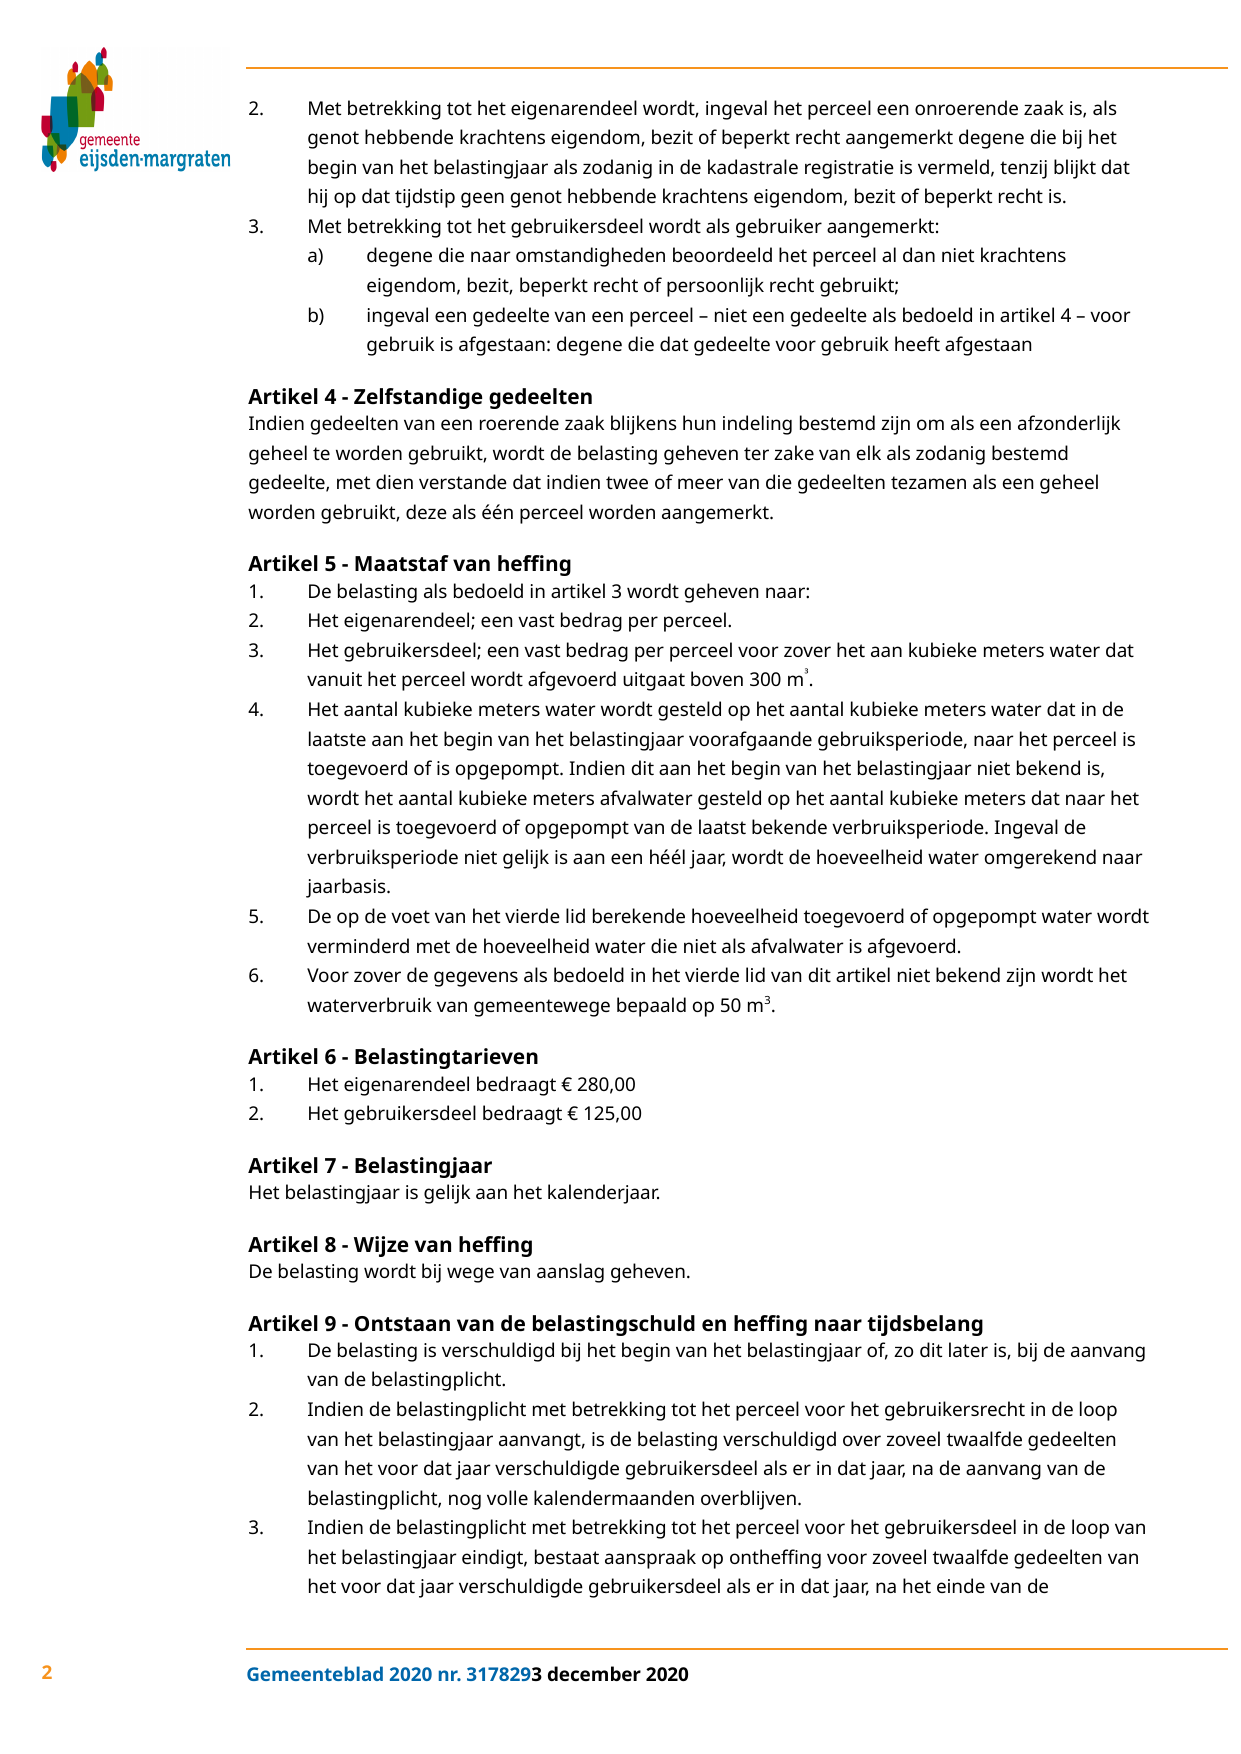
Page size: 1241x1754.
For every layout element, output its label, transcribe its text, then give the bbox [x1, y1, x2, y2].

list Voor zover de gegevens als bedoeld in het vierde lid van dit artikel niet bekend zijn wordt het waterverbruik van gemeentewege bepaald op 50 m3. [248, 962, 1152, 1018]
text Artikel 4 - Zelfstandige gedeelten [248, 382, 1152, 410]
text De belasting wordt bij wege van aanslag geheven. [248, 1258, 1152, 1284]
list Indien de belastingplicht met betrekking tot het perceel voor het gebruikersrecht in de loop van het belastingjaar aanvangt, is de belasting verschuldigd over zoveel twaalfde gedeelten van het voor dat jaar verschuldigde gebruikersdeel als er in dat jaar, na de aanvang van de belastingplicht, nog volle kalendermaanden overblijven. [248, 1396, 1152, 1511]
list Het eigenarendeel; een vast bedrag per perceel. [248, 607, 1152, 633]
text Artikel 6 - Belastingtarieven [248, 1042, 1152, 1071]
text Het belastingjaar is gelijk aan het kalenderjaar. [248, 1179, 1152, 1205]
list Het aantal kubieke meters water wordt gesteld op het aantal kubieke meters water dat in de laatste aan het begin van het belastingjaar voorafgaande gebruiksperiode, naar het perceel is toegevoerd of is opgepompt. Indien dit aan het begin van het belastingjaar niet bekend is, wordt het aantal kubieke meters afvalwater gesteld op het aantal kubieke meters dat naar het perceel is toegevoerd of opgepompt van de laatst bekende verbruiksperiode. Ingeval de verbruiksperiode niet gelijk is aan een héél jaar, wordt de hoeveelheid water omgerekend naar jaarbasis. [248, 696, 1152, 899]
text Artikel 9 - Ontstaan van de belastingschuld en heffing naar tijdsbelang [248, 1309, 1152, 1337]
list De op de voet van het vierde lid berekende hoeveelheid toegevoerd of opgepompt water wordt verminderd met de hoeveelheid water die niet als afvalwater is afgevoerd. [248, 903, 1152, 959]
picture [41, 47, 231, 172]
list Indien de belastingplicht met betrekking tot het perceel voor het gebruikersdeel in de loop van het belastingjaar eindigt, bestaat aanspraak op ontheffing voor zoveel twaalfde gedeelten van het voor dat jaar verschuldigde gebruikersdeel als er in dat jaar, na het einde van de [248, 1514, 1152, 1599]
list De belasting is verschuldigd bij het begin van het belastingjaar of, zo dit later is, bij de aanvang van de belastingplicht. [248, 1337, 1152, 1392]
text Artikel 8 - Wijze van heffing [248, 1230, 1152, 1258]
list De belasting als bedoeld in artikel 3 wordt geheven naar: [248, 578, 1152, 604]
list Het gebruikersdeel bedraagt € 125,00 [248, 1101, 1152, 1126]
list Het gebruikersdeel; een vast bedrag per perceel voor zover het aan kubieke meters water dat vanuit het perceel wordt afgevoerd uitgaat boven 300 m³. [248, 637, 1152, 692]
list ingeval een gedeelte van een perceel – niet een gedeelte als bedoeld in artikel 4 – voor gebruik is afgestaan: degene die dat gedeelte voor gebruik heeft afgestaan [307, 302, 1152, 357]
text Indien gedeelten van een roerende zaak blijkens hun indeling bestemd zijn om als een afzonderlijk geheel te worden gebruikt, wordt de belasting geheven ter zake van elk als zodanig bestemd gedeelte, met dien verstande dat indien twee of meer van die gedeelten tezamen als een geheel worden gebruikt, deze als één perceel worden aangemerkt. [248, 410, 1152, 525]
list Met betrekking tot het eigenarendeel wordt, ingeval het perceel een onroerende zaak is, als genot hebbende krachtens eigendom, bezit of beperkt recht aangemerkt degene die bij het begin van het belastingjaar als zodanig in de kadastrale registratie is vermeld, tenzij blijkt dat hij op dat tijdstip geen genot hebbende krachtens eigendom, bezit of beperkt recht is. [248, 95, 1152, 209]
text Artikel 7 - Belastingjaar [248, 1151, 1152, 1179]
list degene die naar omstandigheden beoordeeld het perceel al dan niet krachtens eigendom, bezit, beperkt recht of persoonlijk recht gebruikt; [307, 243, 1152, 298]
text Artikel 5 - Maatstaf van heffing [248, 549, 1152, 578]
list Met betrekking tot het gebruikersdeel wordt als gebruiker aangemerkt: [248, 213, 1152, 239]
list Het eigenarendeel bedraagt € 280,00 [248, 1071, 1152, 1097]
